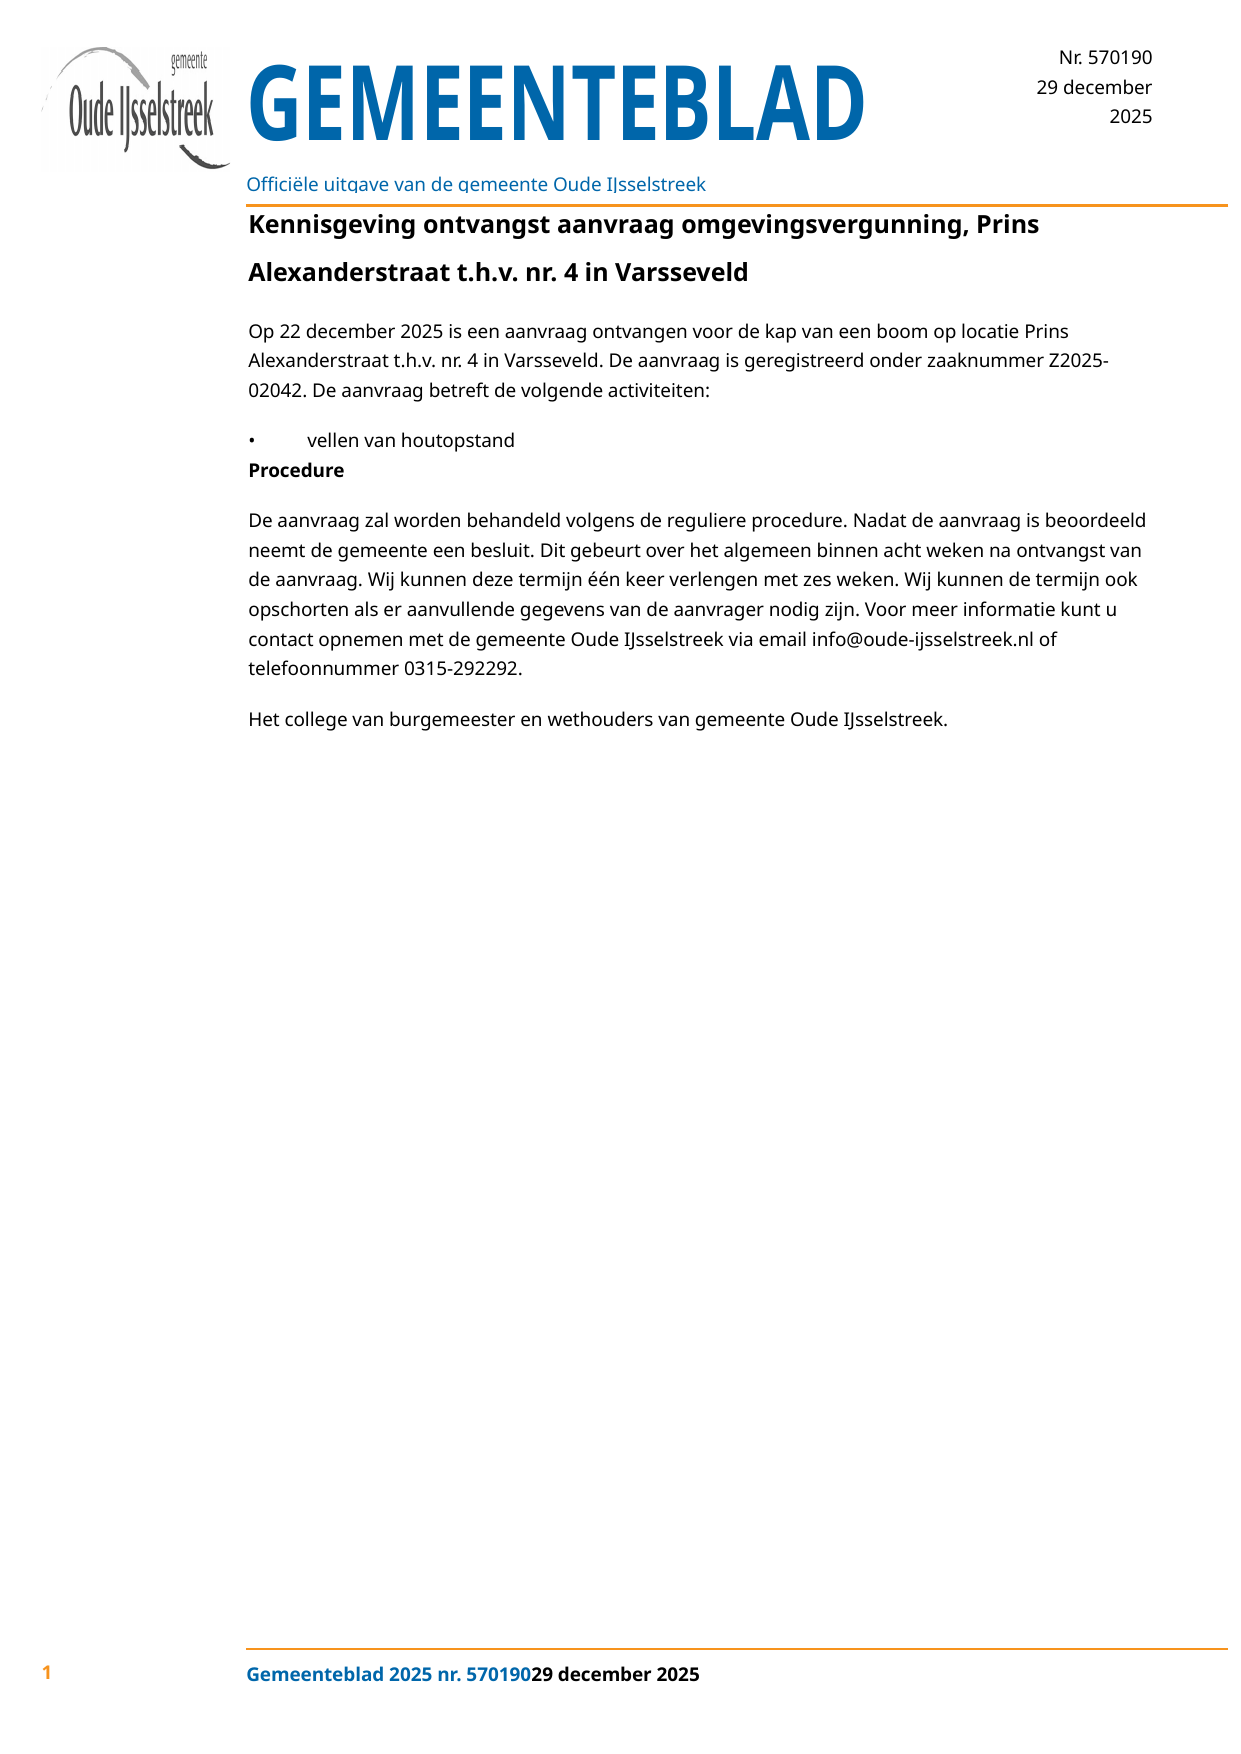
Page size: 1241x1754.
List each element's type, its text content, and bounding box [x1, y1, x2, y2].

text De aanvraag zal worden behandeld volgens de reguliere procedure. Nadat de aanvraag is beoordeeld neemt de gemeente een besluit. Dit gebeurt over het algemeen binnen acht weken na ontvangst van de aanvraag. Wij kunnen deze termijn één keer verlengen met zes weken. Wij kunnen de termijn ook opschorten als er aanvullende gegevens van de aanvrager nodig zijn. Voor meer informatie kunt u contact opnemen met de gemeente Oude IJsselstreek via email info@oude-ijsselstreek.nl of telefoonnummer 0315-292292. [248, 507, 1152, 681]
text Het college van burgemeester en wethouders van gemeente Oude IJsselstreek. [248, 706, 1152, 732]
text Op 22 december 2025 is een aanvraag ontvangen voor de kap van een boom op locatie Prins Alexanderstraat t.h.v. nr. 4 in Varsseveld. De aanvraag is geregistreerd onder zaaknummer Z2025-02042. De aanvraag betreft de volgende activiteiten: [248, 318, 1152, 403]
text Kennisgeving ontvangst aanvraag omgevingsvergunning, Prins Alexanderstraat t.h.v. nr. 4 in Varsseveld [248, 207, 1152, 288]
picture [41, 47, 231, 172]
text Procedure [248, 457, 1152, 483]
list vellen van houtopstand [248, 427, 1152, 453]
